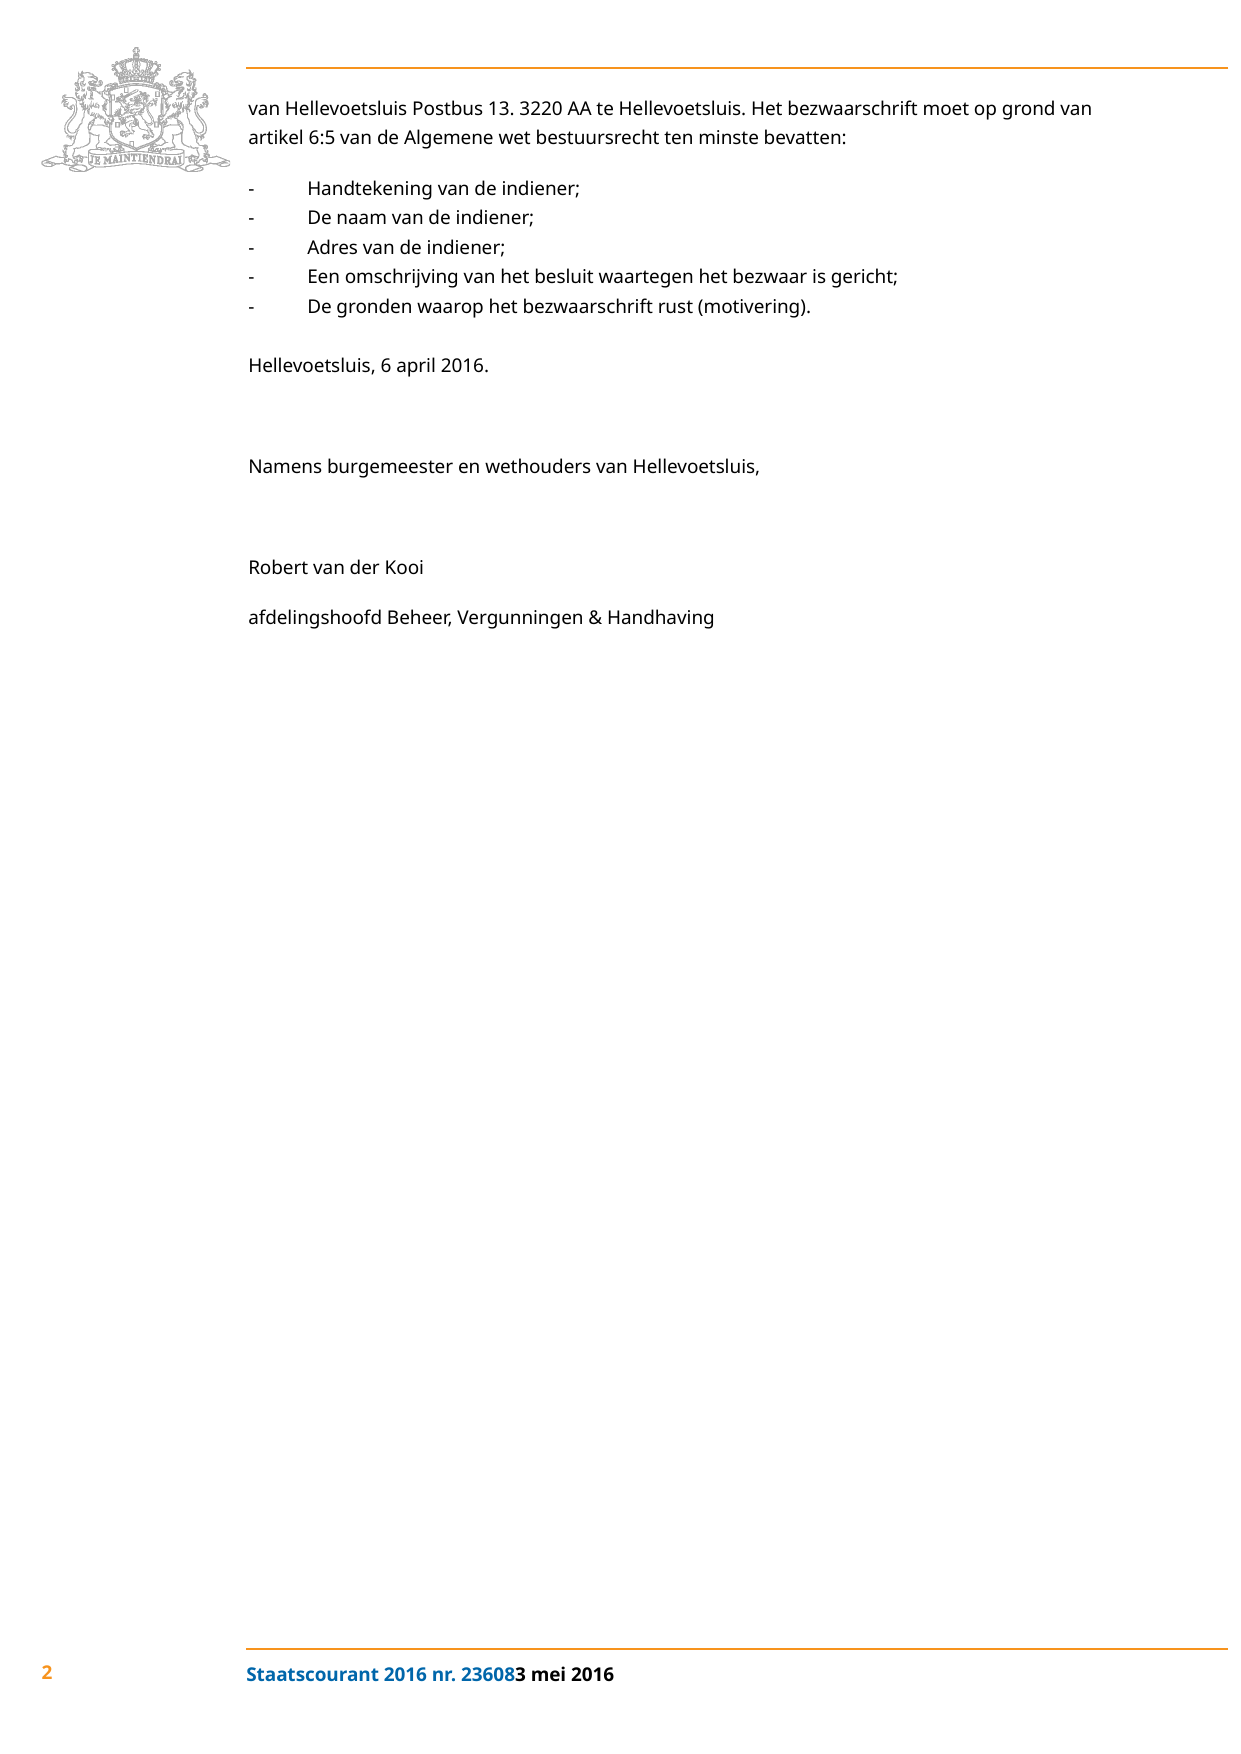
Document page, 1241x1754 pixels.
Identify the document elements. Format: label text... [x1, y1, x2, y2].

text Hellevoetsluis, 6 april 2016. [248, 352, 1152, 378]
picture [41, 47, 231, 172]
list Een omschrijving van het besluit waartegen het bezwaar is gericht; [248, 263, 1152, 289]
list De naam van de indiener; [248, 204, 1152, 230]
text Robert van der Kooi [248, 554, 1152, 580]
list De gronden waarop het bezwaarschrift rust (motivering). [248, 293, 1152, 319]
text Namens burgemeester en wethouders van Hellevoetsluis, [248, 453, 1152, 479]
list Handtekening van de indiener; [248, 175, 1152, 201]
text van Hellevoetsluis Postbus 13. 3220 AA te Hellevoetsluis. Het bezwaarschrift moet op grond van artikel 6:5 van de Algemene wet bestuursrecht ten minste bevatten: [248, 95, 1152, 150]
text afdelingshoofd Beheer, Vergunningen & Handhaving [248, 604, 1152, 630]
list Adres van de indiener; [248, 234, 1152, 260]
